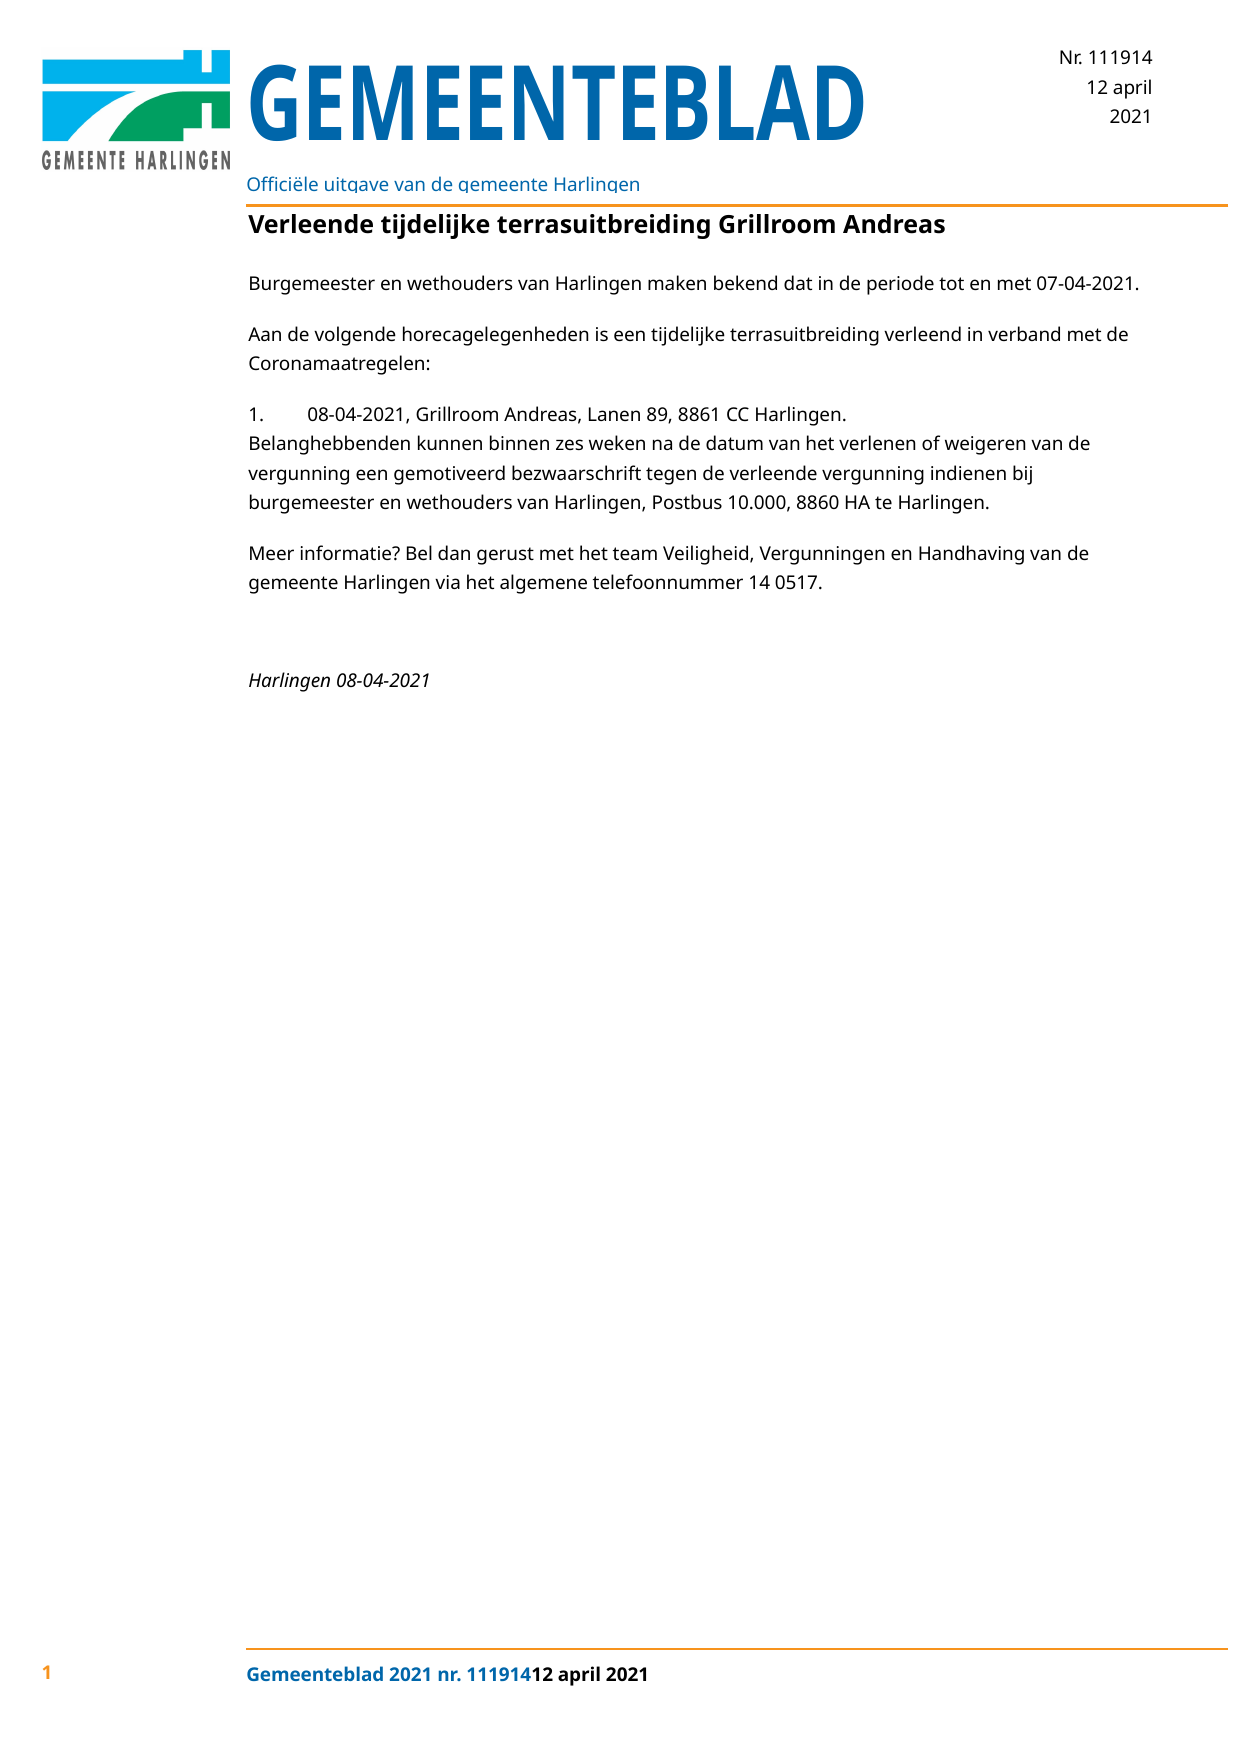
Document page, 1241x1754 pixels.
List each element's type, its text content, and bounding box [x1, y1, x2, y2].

text Meer informatie? Bel dan gerust met het team Veiligheid, Vergunningen en Handhaving van de gemeente Harlingen via het algemene telefoonnummer 14 0517. [248, 540, 1152, 595]
text Verleende tijdelijke terrasuitbreiding Grillroom Andreas [248, 207, 1152, 241]
picture [41, 47, 231, 172]
text Aan de volgende horecagelegenheden is een tijdelijke terrasuitbreiding verleend in verband met de Coronamaatregelen: [248, 321, 1152, 376]
text Belanghebbenden kunnen binnen zes weken na de datum van het verlenen of weigeren van de vergunning een gemotiveerd bezwaarschrift tegen de verleende vergunning indienen bij burgemeester en wethouders van Harlingen, Postbus 10.000, 8860 HA te Harlingen. [248, 430, 1152, 515]
list 08-04-2021, Grillroom Andreas, Lanen 89, 8861 CC Harlingen. [248, 401, 1152, 426]
text Burgemeester en wethouders van Harlingen maken bekend dat in de periode tot en met 07-04-2021. [248, 270, 1152, 296]
text Harlingen 08-04-2021 [248, 668, 1152, 693]
